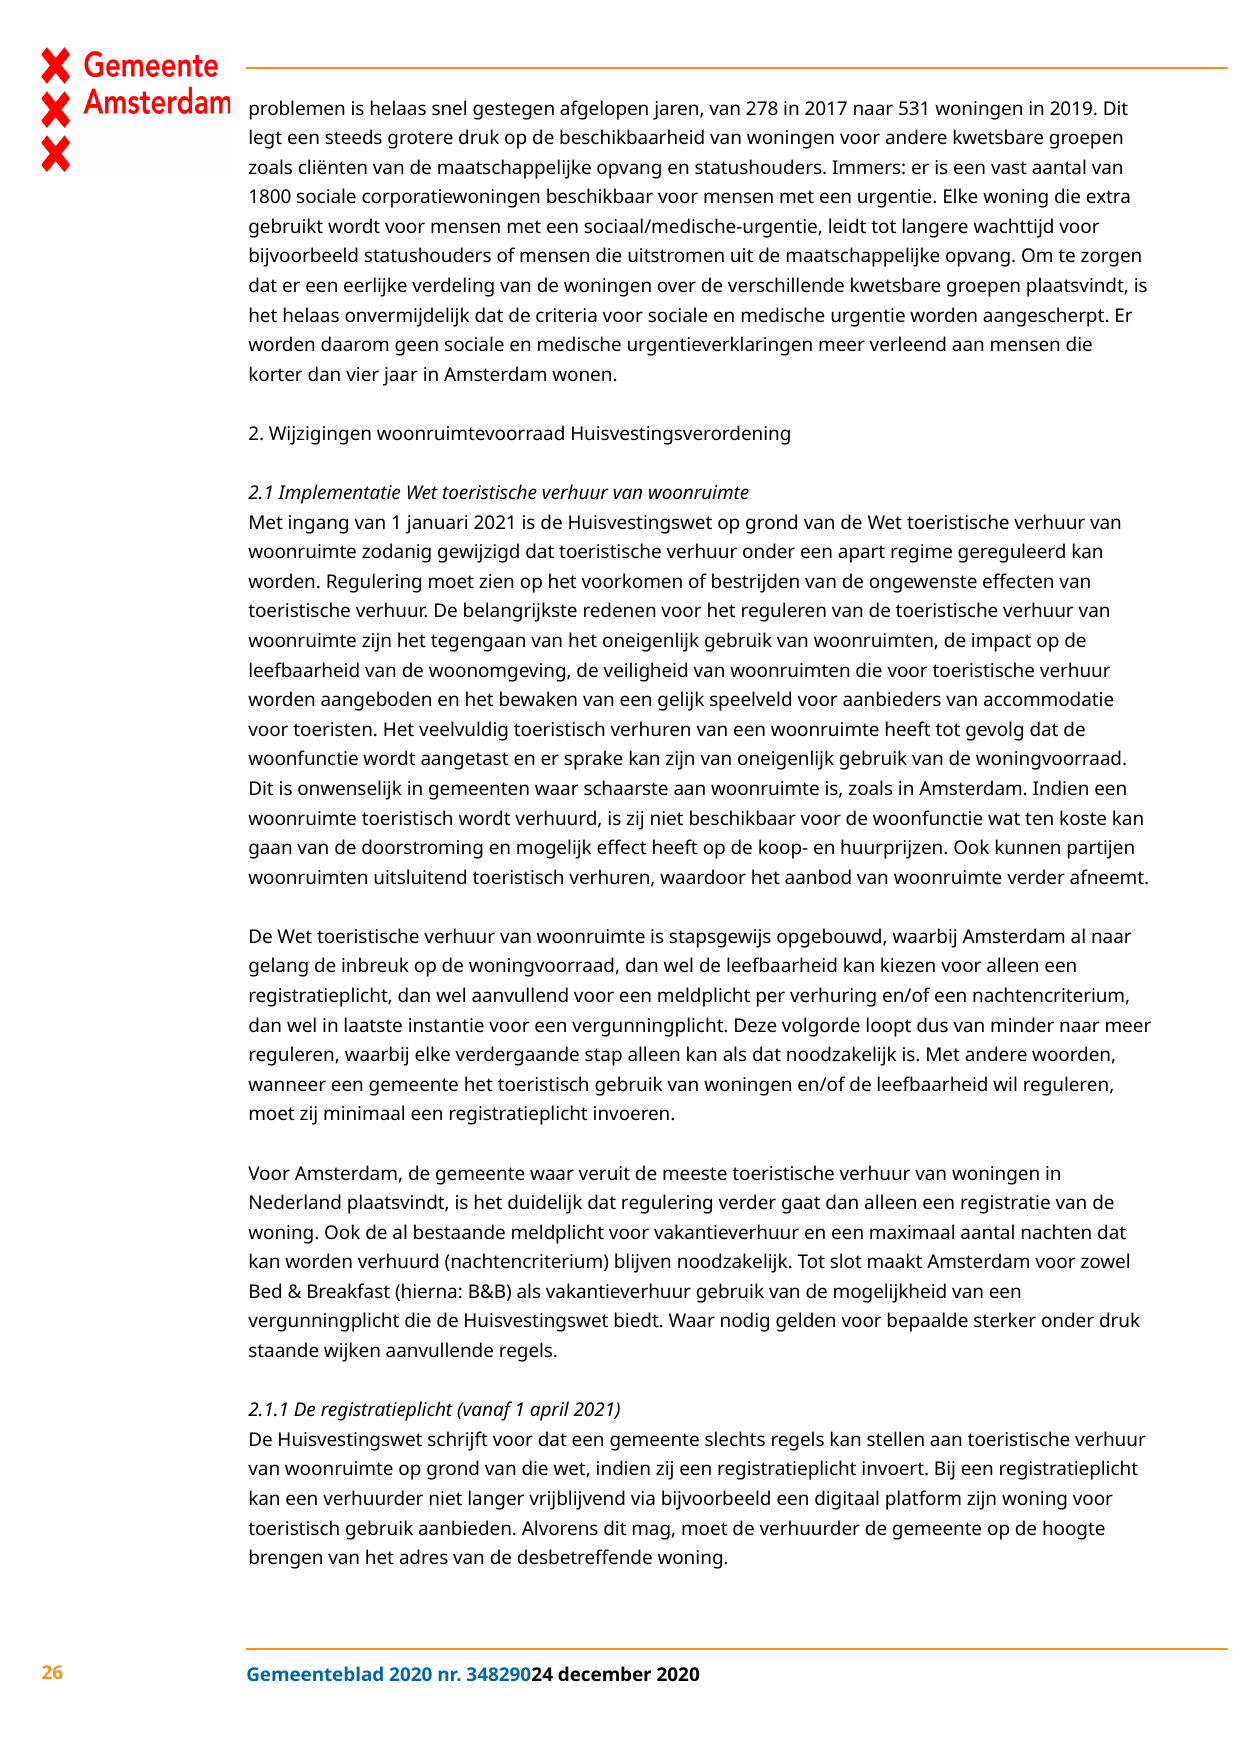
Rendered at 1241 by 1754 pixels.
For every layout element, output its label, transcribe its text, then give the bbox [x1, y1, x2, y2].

picture [41, 47, 231, 172]
text 2. Wijzigingen woonruimtevoorraad Huisvestingsverordening [248, 420, 1152, 446]
text 2.1 Implementatie Wet toeristische verhuur van woonruimte [248, 479, 1152, 505]
text De Wet toeristische verhuur van woonruimte is stapsgewijs opgebouwd, waarbij Amsterdam al naar gelang de inbreuk op de woningvoorraad, dan wel de leefbaarheid kan kiezen voor alleen een registratieplicht, dan wel aanvullend voor een meldplicht per verhuring en/of een nachtencriterium, dan wel in laatste instantie voor een vergunningplicht. Deze volgorde loopt dus van minder naar meer reguleren, waarbij elke verdergaande stap alleen kan als dat noodzakelijk is. Met andere woorden, wanneer een gemeente het toeristisch gebruik van woningen en/of de leefbaarheid wil reguleren, moet zij minimaal een registratieplicht invoeren. [248, 923, 1152, 1126]
text De Huisvestingswet schrijft voor dat een gemeente slechts regels kan stellen aan toeristische verhuur van woonruimte op grond van die wet, indien zij een registratieplicht invoert. Bij een registratieplicht kan een verhuurder niet langer vrijblijvend via bijvoorbeeld een digitaal platform zijn woning voor toeristisch gebruik aanbieden. Alvorens dit mag, moet de verhuurder de gemeente op de hoogte brengen van het adres van de desbetreffende woning. [248, 1426, 1152, 1570]
text Met ingang van 1 januari 2021 is de Huisvestingswet op grond van de Wet toeristische verhuur van woonruimte zodanig gewijzigd dat toeristische verhuur onder een apart regime gereguleerd kan worden. Regulering moet zien op het voorkomen of bestrijden van de ongewenste effecten van toeristische verhuur. De belangrijkste redenen voor het reguleren van de toeristische verhuur van woonruimte zijn het tegengaan van het oneigenlijk gebruik van woonruimten, de impact op de leefbaarheid van de woonomgeving, de veiligheid van woonruimten die voor toeristische verhuur worden aangeboden en het bewaken van een gelijk speelveld voor aanbieders van accommodatie voor toeristen. Het veelvuldig toeristisch verhuren van een woonruimte heeft tot gevolg dat de woonfunctie wordt aangetast en er sprake kan zijn van oneigenlijk gebruik van de woningvoorraad. Dit is onwenselijk in gemeenten waar schaarste aan woonruimte is, zoals in Amsterdam. Indien een woonruimte toeristisch wordt verhuurd, is zij niet beschikbaar voor de woonfunctie wat ten koste kan gaan van de doorstroming en mogelijk effect heeft op de koop- en huurprijzen. Ook kunnen partijen woonruimten uitsluitend toeristisch verhuren, waardoor het aanbod van woonruimte verder afneemt. [248, 509, 1152, 890]
text 2.1.1 De registratieplicht (vanaf 1 april 2021) [248, 1396, 1152, 1422]
text Voor Amsterdam, de gemeente waar veruit de meeste toeristische verhuur van woningen in Nederland plaatsvindt, is het duidelijk dat regulering verder gaat dan alleen een registratie van de woning. Ook de al bestaande meldplicht voor vakantieverhuur en een maximaal aantal nachten dat kan worden verhuurd (nachtencriterium) blijven noodzakelijk. Tot slot maakt Amsterdam voor zowel Bed & Breakfast (hierna: B&B) als vakantieverhuur gebruik van de mogelijkheid van een vergunningplicht die de Huisvestingswet biedt. Waar nodig gelden voor bepaalde sterker onder druk staande wijken aanvullende regels. [248, 1160, 1152, 1363]
text problemen is helaas snel gestegen afgelopen jaren, van 278 in 2017 naar 531 woningen in 2019. Dit legt een steeds grotere druk op de beschikbaarheid van woningen voor andere kwetsbare groepen zoals cliënten van de maatschappelijke opvang en statushouders. Immers: er is een vast aantal van 1800 sociale corporatiewoningen beschikbaar voor mensen met een urgentie. Elke woning die extra gebruikt wordt voor mensen met een sociaal/medische-urgentie, leidt tot langere wachttijd voor bijvoorbeeld statushouders of mensen die uitstromen uit de maatschappelijke opvang. Om te zorgen dat er een eerlijke verdeling van de woningen over de verschillende kwetsbare groepen plaatsvindt, is het helaas onvermijdelijk dat de criteria voor sociale en medische urgentie worden aangescherpt. Er worden daarom geen sociale en medische urgentieverklaringen meer verleend aan mensen die korter dan vier jaar in Amsterdam wonen. [248, 95, 1152, 387]
